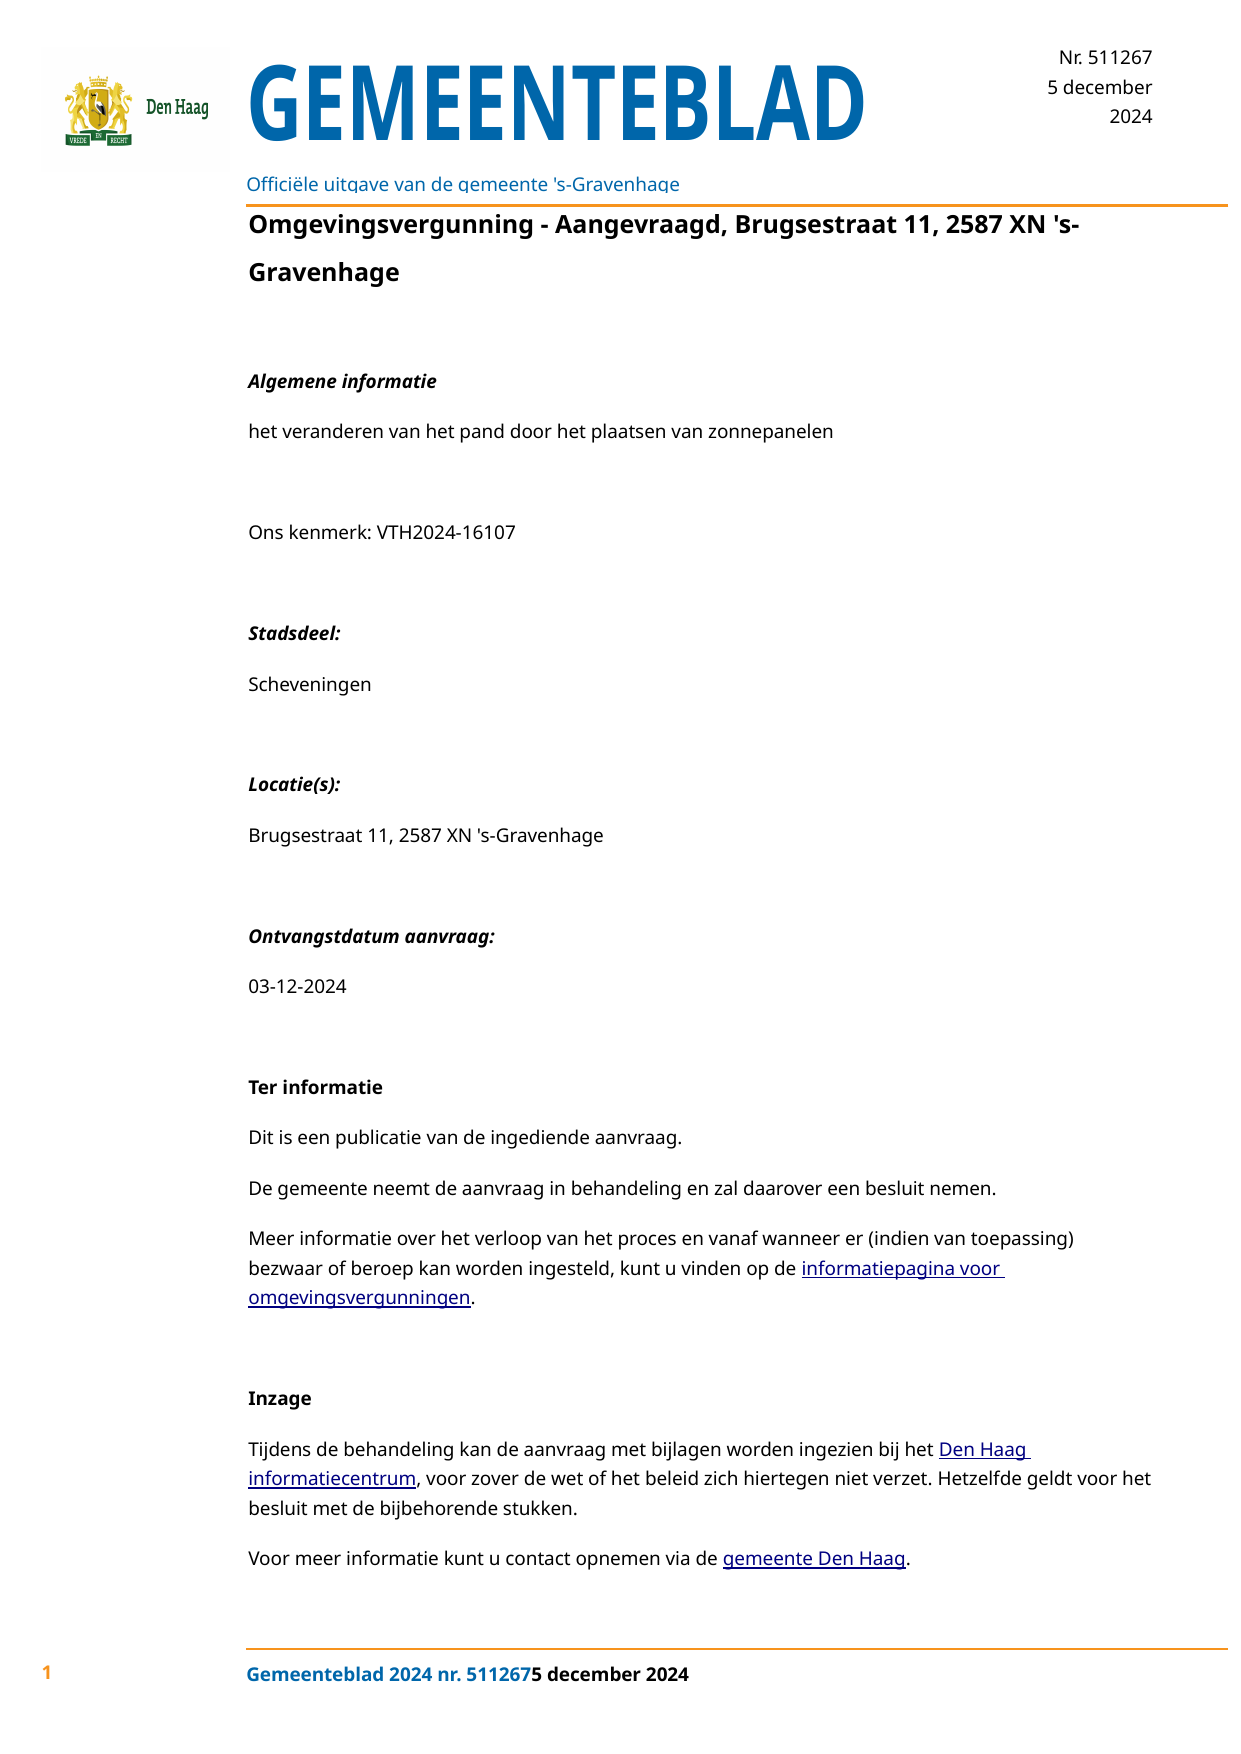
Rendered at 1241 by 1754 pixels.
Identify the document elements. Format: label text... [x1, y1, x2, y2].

text Locatie(s): [248, 772, 1152, 797]
text Ons kenmerk: VTH2024-16107 [248, 519, 1152, 545]
text Ontvangstdatum aanvraag: [248, 923, 1152, 949]
text Stadsdeel: [248, 620, 1152, 646]
picture [41, 47, 231, 172]
text het veranderen van het pand door het plaatsen van zonnepanelen [248, 419, 1152, 444]
text Ter informatie [248, 1074, 1152, 1100]
text Tijdens de behandeling kan de aanvraag met bijlagen worden ingezien bij het Den Haag informatiecentrum, voor zover de wet of het beleid zich hiertegen niet verzet. Hetzelfde geldt voor het besluit met de bijbehorende stukken. [248, 1436, 1152, 1521]
text 03-12-2024 [248, 973, 1152, 999]
text Scheveningen [248, 671, 1152, 697]
text Omgevingsvergunning - Aangevraagd, Brugsestraat 11, 2587 XN 's-Gravenhage [248, 207, 1152, 288]
text Algemene informatie [248, 368, 1152, 394]
text Inzage [248, 1385, 1152, 1411]
text Voor meer informatie kunt u contact opnemen via de gemeente Den Haag. [248, 1545, 1152, 1571]
text Brugsestraat 11, 2587 XN 's-Gravenhage [248, 822, 1152, 848]
text Dit is een publicatie van de ingediende aanvraag. [248, 1124, 1152, 1150]
text Meer informatie over het verloop van het proces en vanaf wanneer er (indien van toepassing) bezwaar of beroep kan worden ingesteld, kunt u vinden op de informatiepagina voor omgevingsvergunningen. [248, 1225, 1152, 1310]
text De gemeente neemt de aanvraag in behandeling en zal daarover een besluit nemen. [248, 1175, 1152, 1201]
